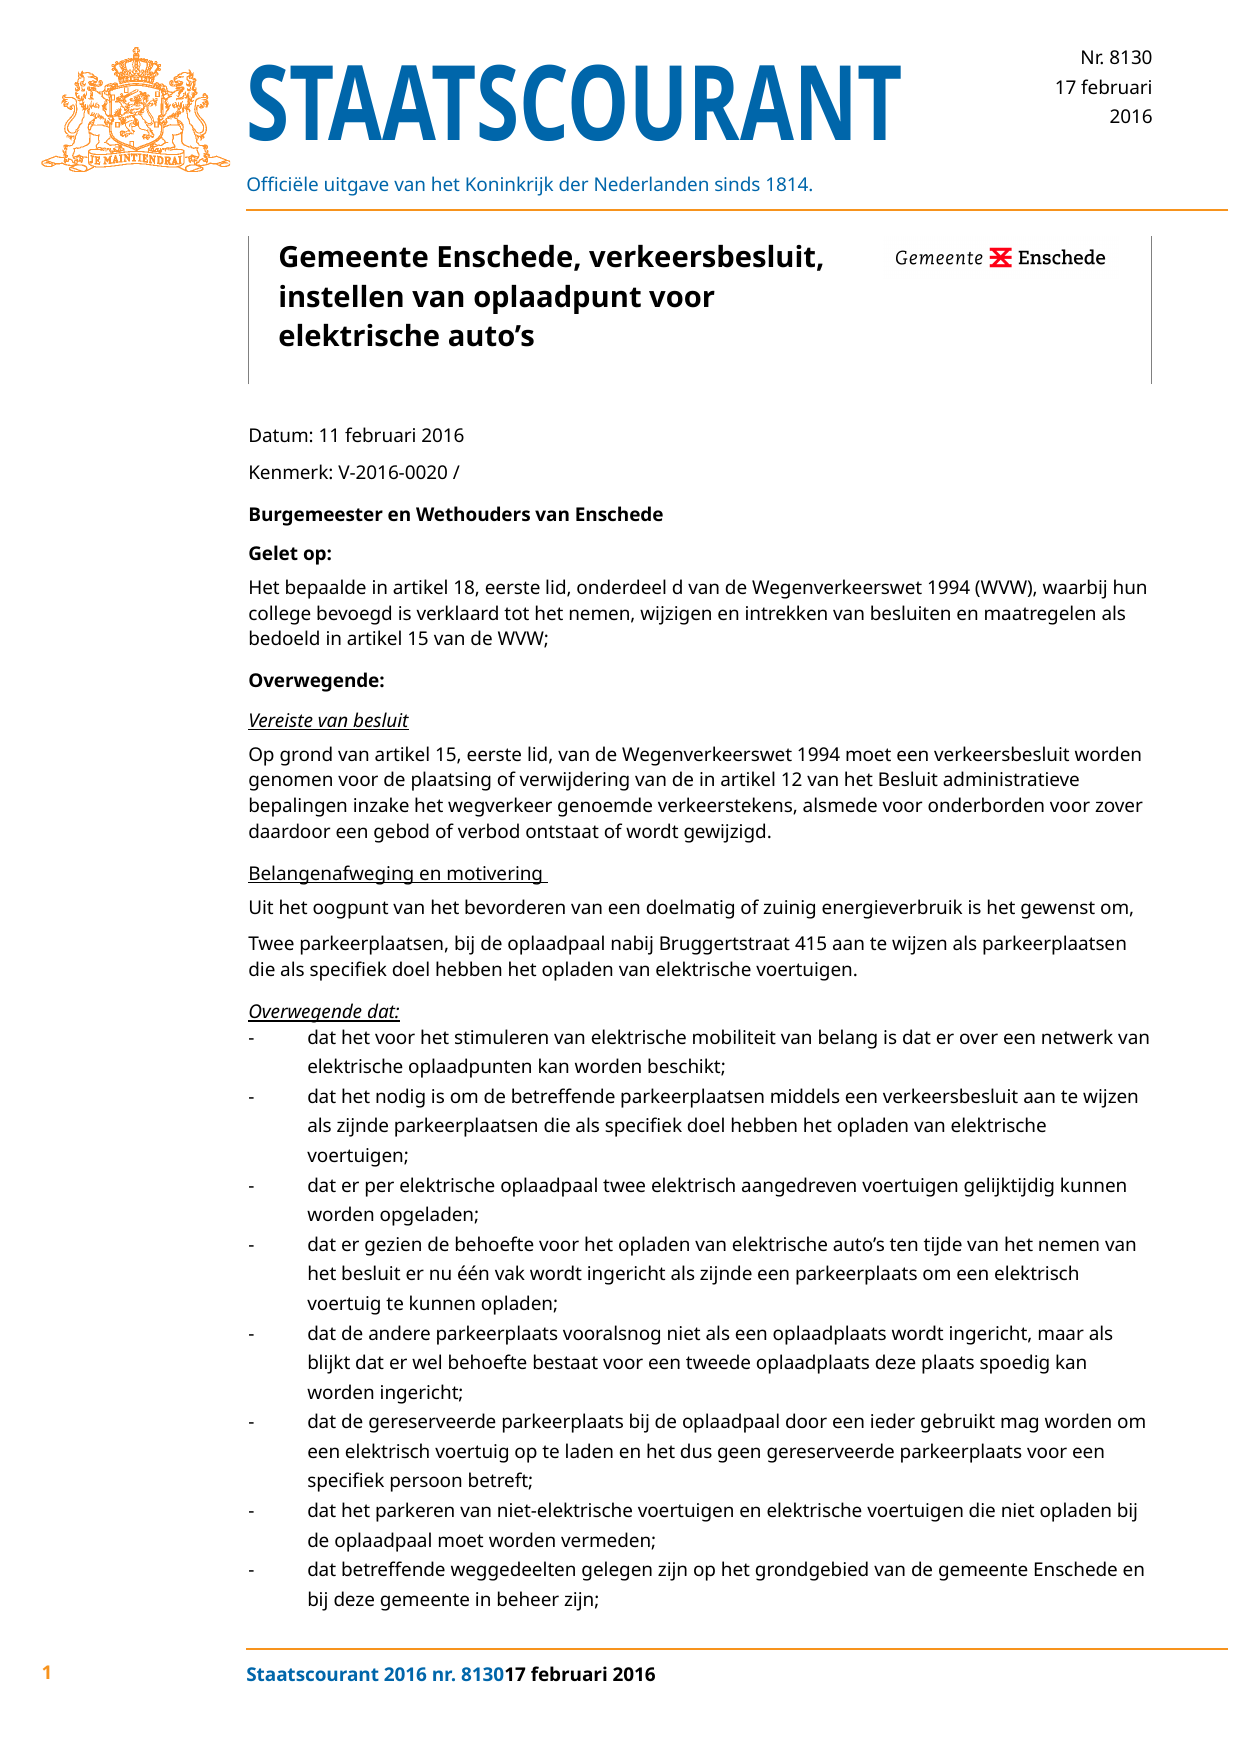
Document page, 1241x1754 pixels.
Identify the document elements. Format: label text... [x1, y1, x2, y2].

text Het bepaalde in artikel 18, eerste lid, onderdeel d van de Wegenverkeerswet 1994 (WVW), waarbij hun college bevoegd is verklaard tot het nemen, wijzigen en intrekken van besluiten en maatregelen als bedoeld in artikel 15 van de WVW; [248, 574, 1152, 651]
text Gelet op: [248, 540, 1152, 566]
list dat betreffende weggedeelten gelegen zijn op het grondgebied van de gemeente Enschede en bij deze gemeente in beheer zijn; [248, 1556, 1152, 1612]
list dat het voor het stimuleren van elektrische mobiliteit van belang is dat er over een netwerk van elektrische oplaadpunten kan worden beschikt; [248, 1024, 1152, 1079]
text Op grond van artikel 15, eerste lid, van de Wegenverkeerswet 1994 moet een verkeersbesluit worden genomen voor de plaatsing of verwijdering van de in artikel 12 van het Besluit administratieve bepalingen inzake het wegverkeer genoemde verkeerstekens, alsmede voor onderborden voor zover daardoor een gebod of verbod ontstaat of wordt gewijzigd. [248, 741, 1152, 844]
table_header Gemeente Enschede, verkeersbesluit, instellen van oplaadpunt voor elektrische auto’s [249, 236, 850, 384]
list dat er per elektrische oplaadpaal twee elektrisch aangedreven voertuigen gelijktijdig kunnen worden opgeladen; [248, 1172, 1152, 1227]
picture [882, 236, 1119, 279]
text Datum: 11 februari 2016 [248, 422, 1152, 448]
text Uit het oogpunt van het bevorderen van een doelmatig of zuinig energieverbruik is het gewenst om, [248, 894, 1152, 920]
list dat de andere parkeerplaats vooralsnog niet als een oplaadplaats wordt ingericht, maar als blijkt dat er wel behoefte bestaat voor een tweede oplaadplaats deze plaats spoedig kan worden ingericht; [248, 1320, 1152, 1405]
text Kenmerk: V-2016-0020 / [248, 459, 1152, 485]
picture [41, 47, 231, 172]
text Burgemeester en Wethouders van Enschede [248, 501, 1152, 527]
text Overwegende: [248, 667, 1152, 693]
text Belangenafweging en motivering [248, 860, 1152, 886]
table_header [850, 236, 1151, 384]
text Twee parkeerplaatsen, bij de oplaadpaal nabij Bruggertstraat 415 aan te wijzen als parkeerplaatsen die als specifiek doel hebben het opladen van elektrische voertuigen. [248, 931, 1152, 982]
list dat het parkeren van niet-elektrische voertuigen en elektrische voertuigen die niet opladen bij de oplaadpaal moet worden vermeden; [248, 1497, 1152, 1553]
list dat er gezien de behoefte voor het opladen van elektrische auto’s ten tijde van het nemen van het besluit er nu één vak wordt ingericht als zijnde een parkeerplaats om een elektrisch voertuig te kunnen opladen; [248, 1231, 1152, 1316]
list dat het nodig is om de betreffende parkeerplaatsen middels een verkeersbesluit aan te wijzen als zijnde parkeerplaatsen die als specifiek doel hebben het opladen van elektrische voertuigen; [248, 1083, 1152, 1168]
text Overwegende dat: [248, 998, 1152, 1024]
text Vereiste van besluit [248, 707, 1152, 732]
list dat de gereserveerde parkeerplaats bij de oplaadpaal door een ieder gebruikt mag worden om een elektrisch voertuig op te laden en het dus geen gereserveerde parkeerplaats voor een specifiek persoon betreft; [248, 1408, 1152, 1493]
